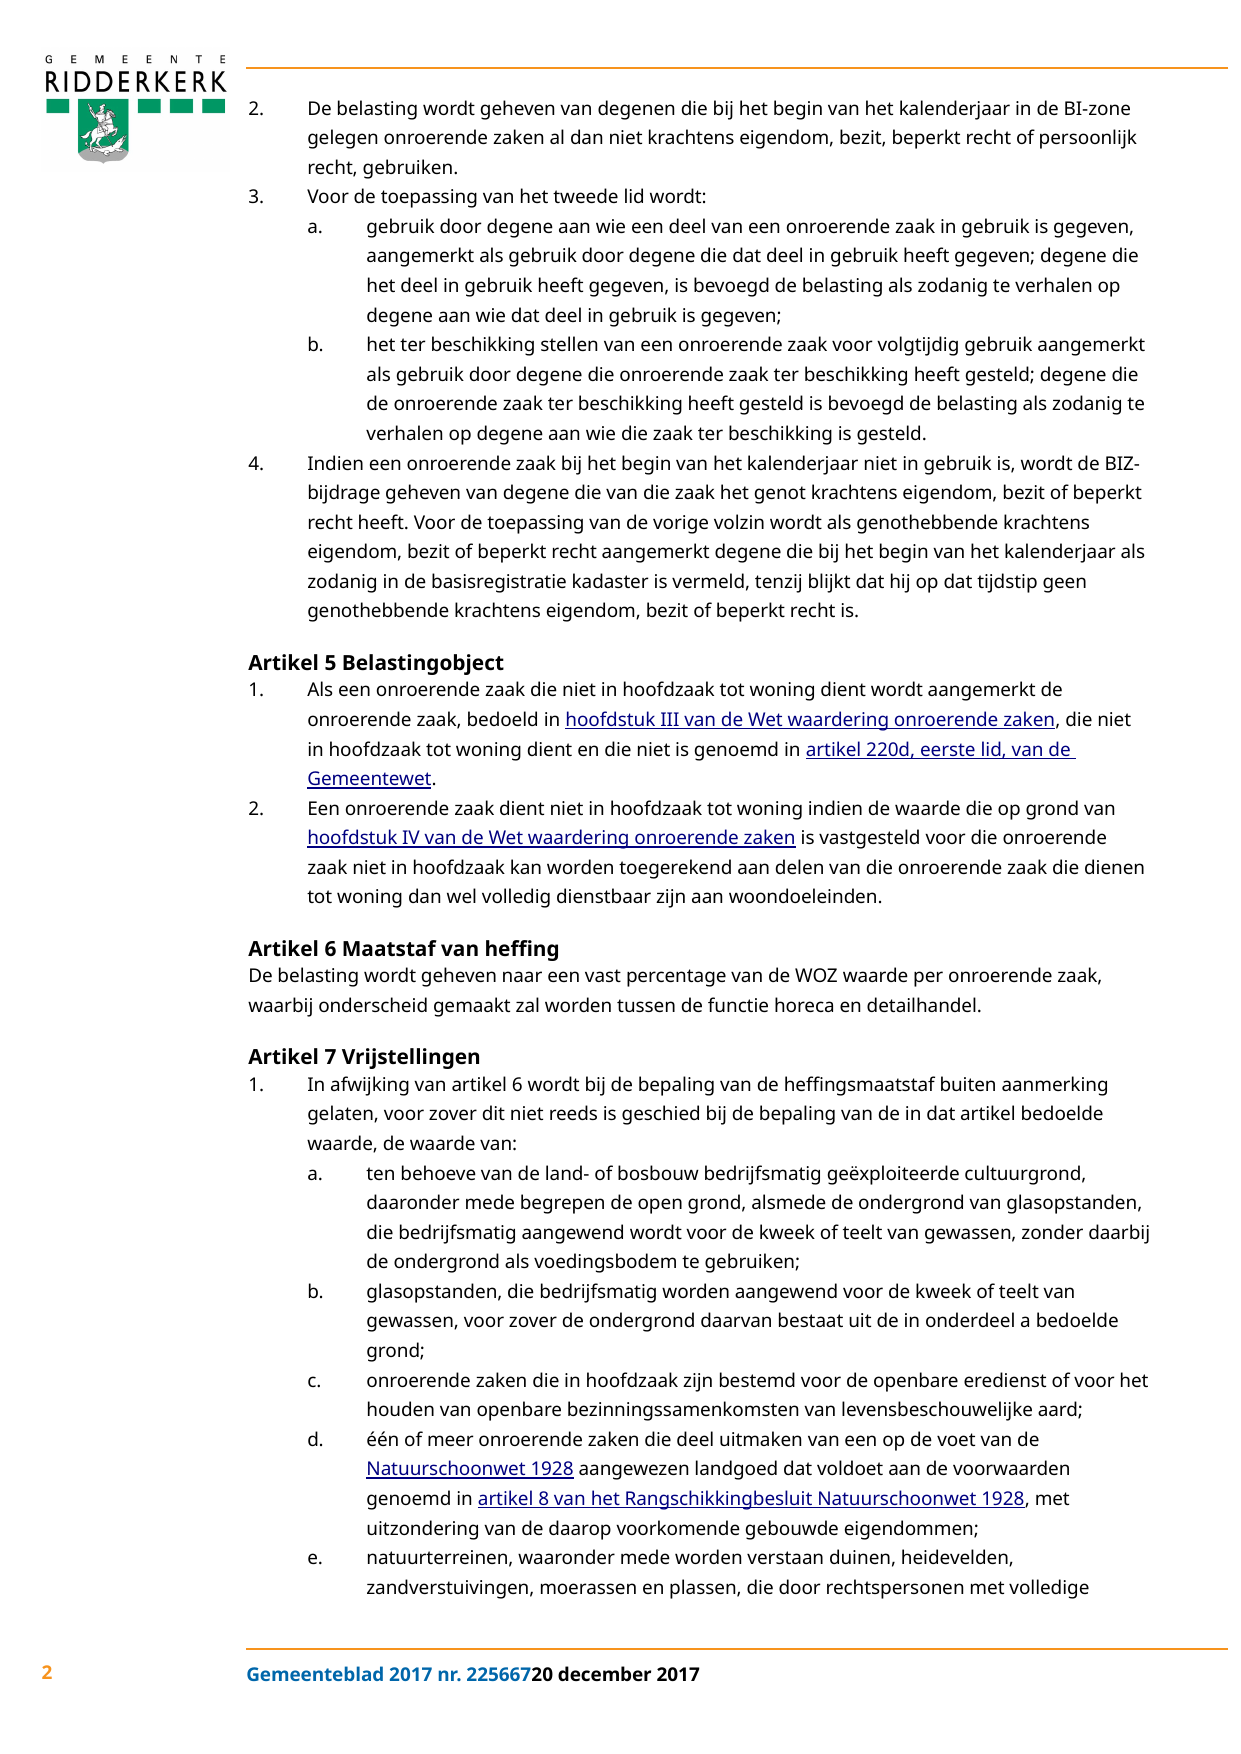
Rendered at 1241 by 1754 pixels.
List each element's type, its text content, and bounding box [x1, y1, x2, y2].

text Artikel 5 Belastingobject [248, 648, 1152, 677]
list één of meer onroerende zaken die deel uitmaken van een op de voet van de Natuurschoonwet 1928 aangewezen landgoed dat voldoet aan de voorwaarden genoemd in artikel 8 van het Rangschikkingbesluit Natuurschoonwet 1928, met uitzondering van de daarop voorkomende gebouwde eigendommen; [307, 1426, 1152, 1540]
list glasopstanden, die bedrijfsmatig worden aangewend voor de kweek of teelt van gewassen, voor zover de ondergrond daarvan bestaat uit de in onderdeel a bedoelde grond; [307, 1278, 1152, 1363]
list natuurterreinen, waaronder mede worden verstaan duinen, heidevelden, zandverstuivingen, moerassen en plassen, die door rechtspersonen met volledige [307, 1544, 1152, 1599]
list Als een onroerende zaak die niet in hoofdzaak tot woning dient wordt aangemerkt de onroerende zaak, bedoeld in hoofdstuk III van de Wet waardering onroerende zaken, die niet in hoofdzaak tot woning dient en die niet is genoemd in artikel 220d, eerste lid, van de Gemeentewet. [248, 677, 1152, 791]
list Voor de toepassing van het tweede lid wordt: [248, 183, 1152, 209]
list het ter beschikking stellen van een onroerende zaak voor volgtijdig gebruik aangemerkt als gebruik door degene die onroerende zaak ter beschikking heeft gesteld; degene die de onroerende zaak ter beschikking heeft gesteld is bevoegd de belasting als zodanig te verhalen op degene aan wie die zaak ter beschikking is gesteld. [307, 331, 1152, 446]
picture [41, 47, 231, 172]
list In afwijking van artikel 6 wordt bij de bepaling van de heffingsmaatstaf buiten aanmerking gelaten, voor zover dit niet reeds is geschied bij de bepaling van de in dat artikel bedoelde waarde, de waarde van: [248, 1071, 1152, 1156]
list ten behoeve van de land- of bosbouw bedrijfsmatig geëxploiteerde cultuurgrond, daaronder mede begrepen de open grond, alsmede de ondergrond van glasopstanden, die bedrijfsmatig aangewend wordt voor de kweek of teelt van gewassen, zonder daarbij de ondergrond als voedingsbodem te gebruiken; [307, 1160, 1152, 1274]
text Artikel 7 Vrijstellingen [248, 1042, 1152, 1071]
text Artikel 6 Maatstaf van heffing [248, 934, 1152, 962]
text De belasting wordt geheven naar een vast percentage van de WOZ waarde per onroerende zaak, waarbij onderscheid gemaakt zal worden tussen de functie horeca en detailhandel. [248, 962, 1152, 1018]
list gebruik door degene aan wie een deel van een onroerende zaak in gebruik is gegeven, aangemerkt als gebruik door degene die dat deel in gebruik heeft gegeven; degene die het deel in gebruik heeft gegeven, is bevoegd de belasting als zodanig te verhalen op degene aan wie dat deel in gebruik is gegeven; [307, 213, 1152, 328]
list Indien een onroerende zaak bij het begin van het kalenderjaar niet in gebruik is, wordt de BIZ-bijdrage geheven van degene die van die zaak het genot krachtens eigendom, bezit of beperkt recht heeft. Voor de toepassing van de vorige volzin wordt als genothebbende krachtens eigendom, bezit of beperkt recht aangemerkt degene die bij het begin van het kalenderjaar als zodanig in de basisregistratie kadaster is vermeld, tenzij blijkt dat hij op dat tijdstip geen genothebbende krachtens eigendom, bezit of beperkt recht is. [248, 450, 1152, 623]
list De belasting wordt geheven van degenen die bij het begin van het kalenderjaar in de BI-zone gelegen onroerende zaken al dan niet krachtens eigendom, bezit, beperkt recht of persoonlijk recht, gebruiken. [248, 95, 1152, 180]
list onroerende zaken die in hoofdzaak zijn bestemd voor de openbare eredienst of voor het houden van openbare bezinningssamenkomsten van levensbeschouwelijke aard; [307, 1367, 1152, 1422]
list Een onroerende zaak dient niet in hoofdzaak tot woning indien de waarde die op grond van hoofdstuk IV van de Wet waardering onroerende zaken is vastgesteld voor die onroerende zaak niet in hoofdzaak kan worden toegerekend aan delen van die onroerende zaak die dienen tot woning dan wel volledig dienstbaar zijn aan woondoeleinden. [248, 795, 1152, 909]
